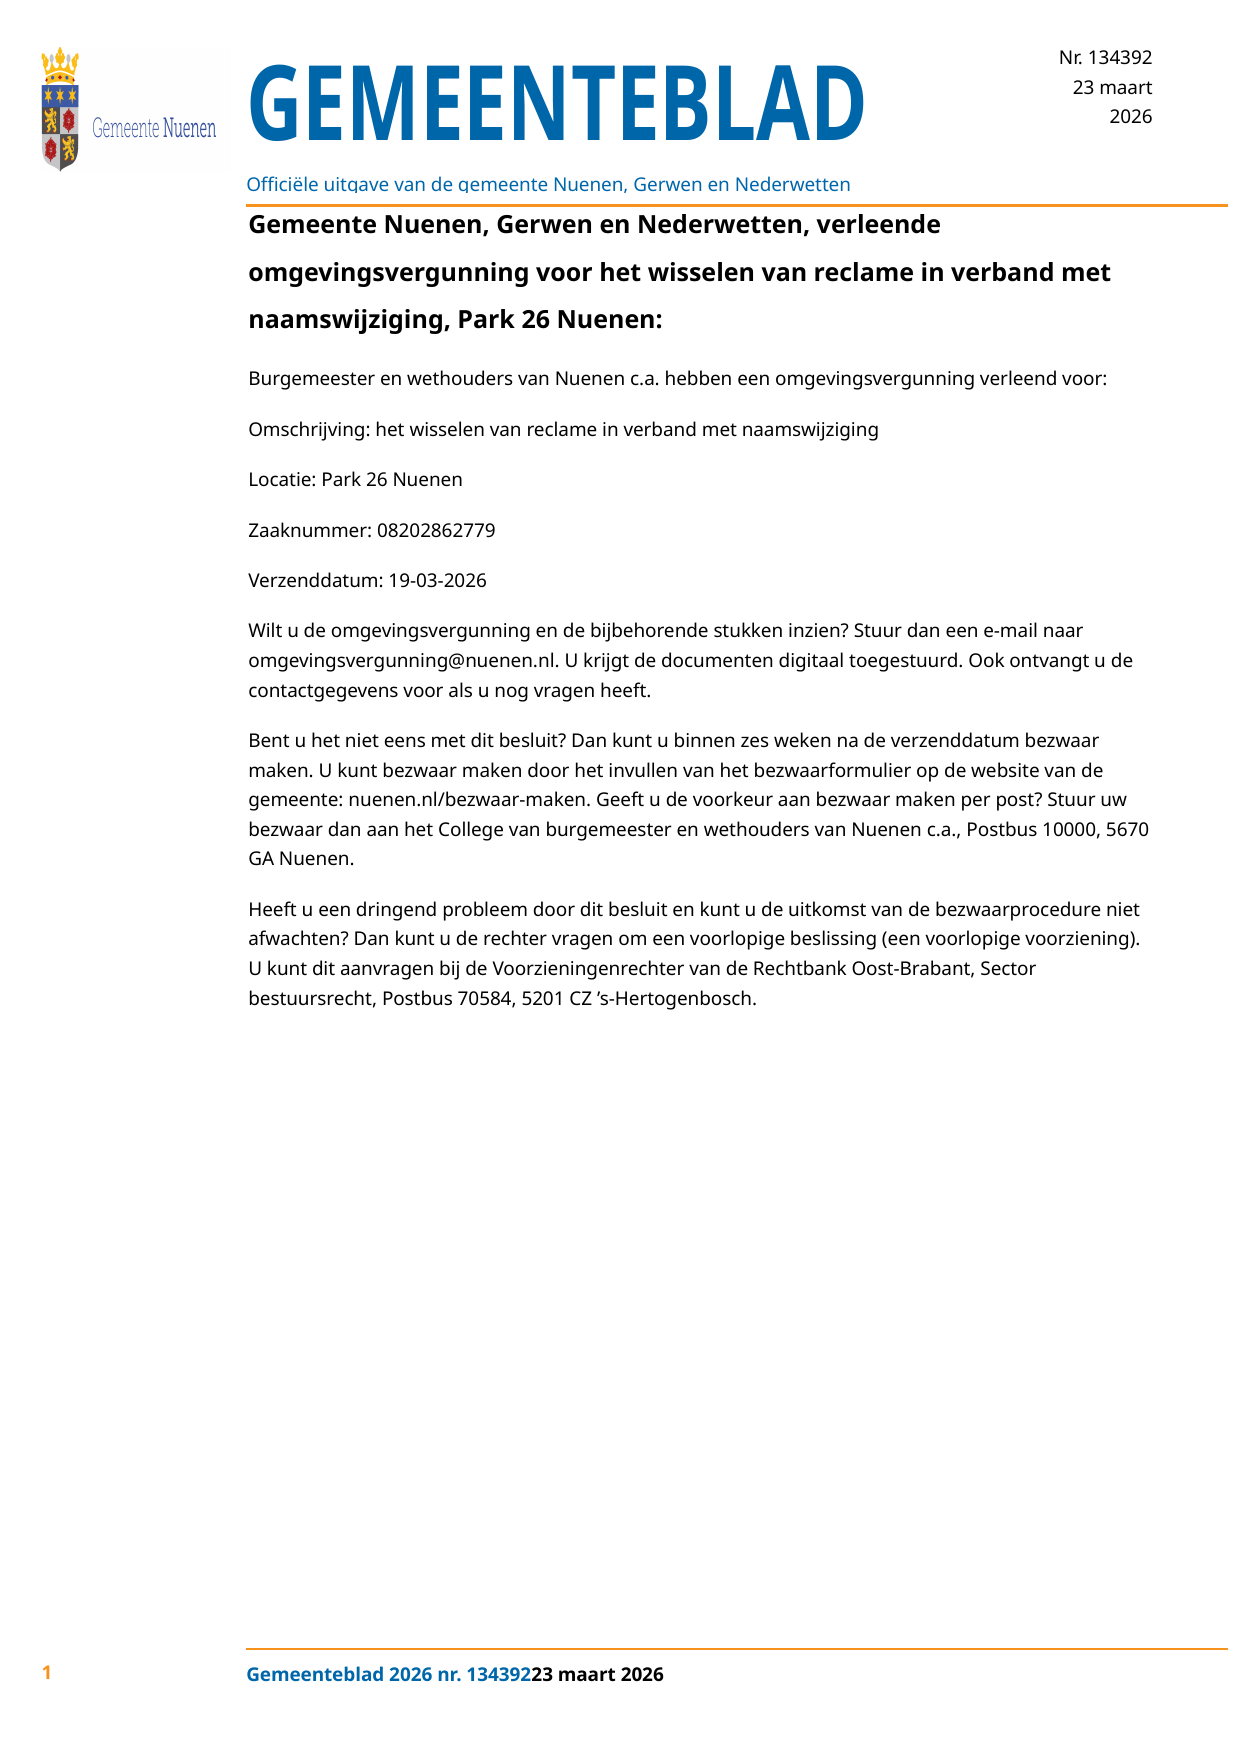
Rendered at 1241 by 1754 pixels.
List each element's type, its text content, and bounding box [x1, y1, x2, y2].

text Locatie: Park 26 Nuenen [248, 466, 1152, 492]
text Gemeente Nuenen, Gerwen en Nederwetten, verleende omgevingsvergunning voor het wisselen van reclame in verband met naamswijziging, Park 26 Nuenen: [248, 207, 1152, 336]
text Bent u het niet eens met dit besluit? Dan kunt u binnen zes weken na de verzenddatum bezwaar maken. U kunt bezwaar maken door het invullen van het bezwaarformulier op de website van de gemeente: nuenen.nl/bezwaar-maken. Geeft u de voorkeur aan bezwaar maken per post? Stuur uw bezwaar dan aan het College van burgemeester en wethouders van Nuenen c.a., Postbus 10000, 5670 GA Nuenen. [248, 727, 1152, 871]
picture [41, 47, 231, 172]
text Verzenddatum: 19-03-2026 [248, 567, 1152, 593]
text Heeft u een dringend probleem door dit besluit en kunt u de uitkomst van de bezwaarprocedure niet afwachten? Dan kunt u de rechter vragen om een voorlopige beslissing (een voorlopige voorziening). U kunt dit aanvragen bij de Voorzieningenrechter van de Rechtbank Oost-Brabant, Sector bestuursrecht, Postbus 70584, 5201 CZ ’s-Hertogenbosch. [248, 896, 1152, 1010]
text Burgemeester en wethouders van Nuenen c.a. hebben een omgevingsvergunning verleend voor: [248, 366, 1152, 391]
text Omschrijving: het wisselen van reclame in verband met naamswijziging [248, 416, 1152, 442]
text Wilt u de omgevingsvergunning en de bijbehorende stukken inzien? Stuur dan een e-mail naar omgevingsvergunning@nuenen.nl. U krijgt de documenten digitaal toegestuurd. Ook ontvangt u de contactgegevens voor als u nog vragen heeft. [248, 618, 1152, 702]
text Zaaknummer: 08202862779 [248, 517, 1152, 542]
